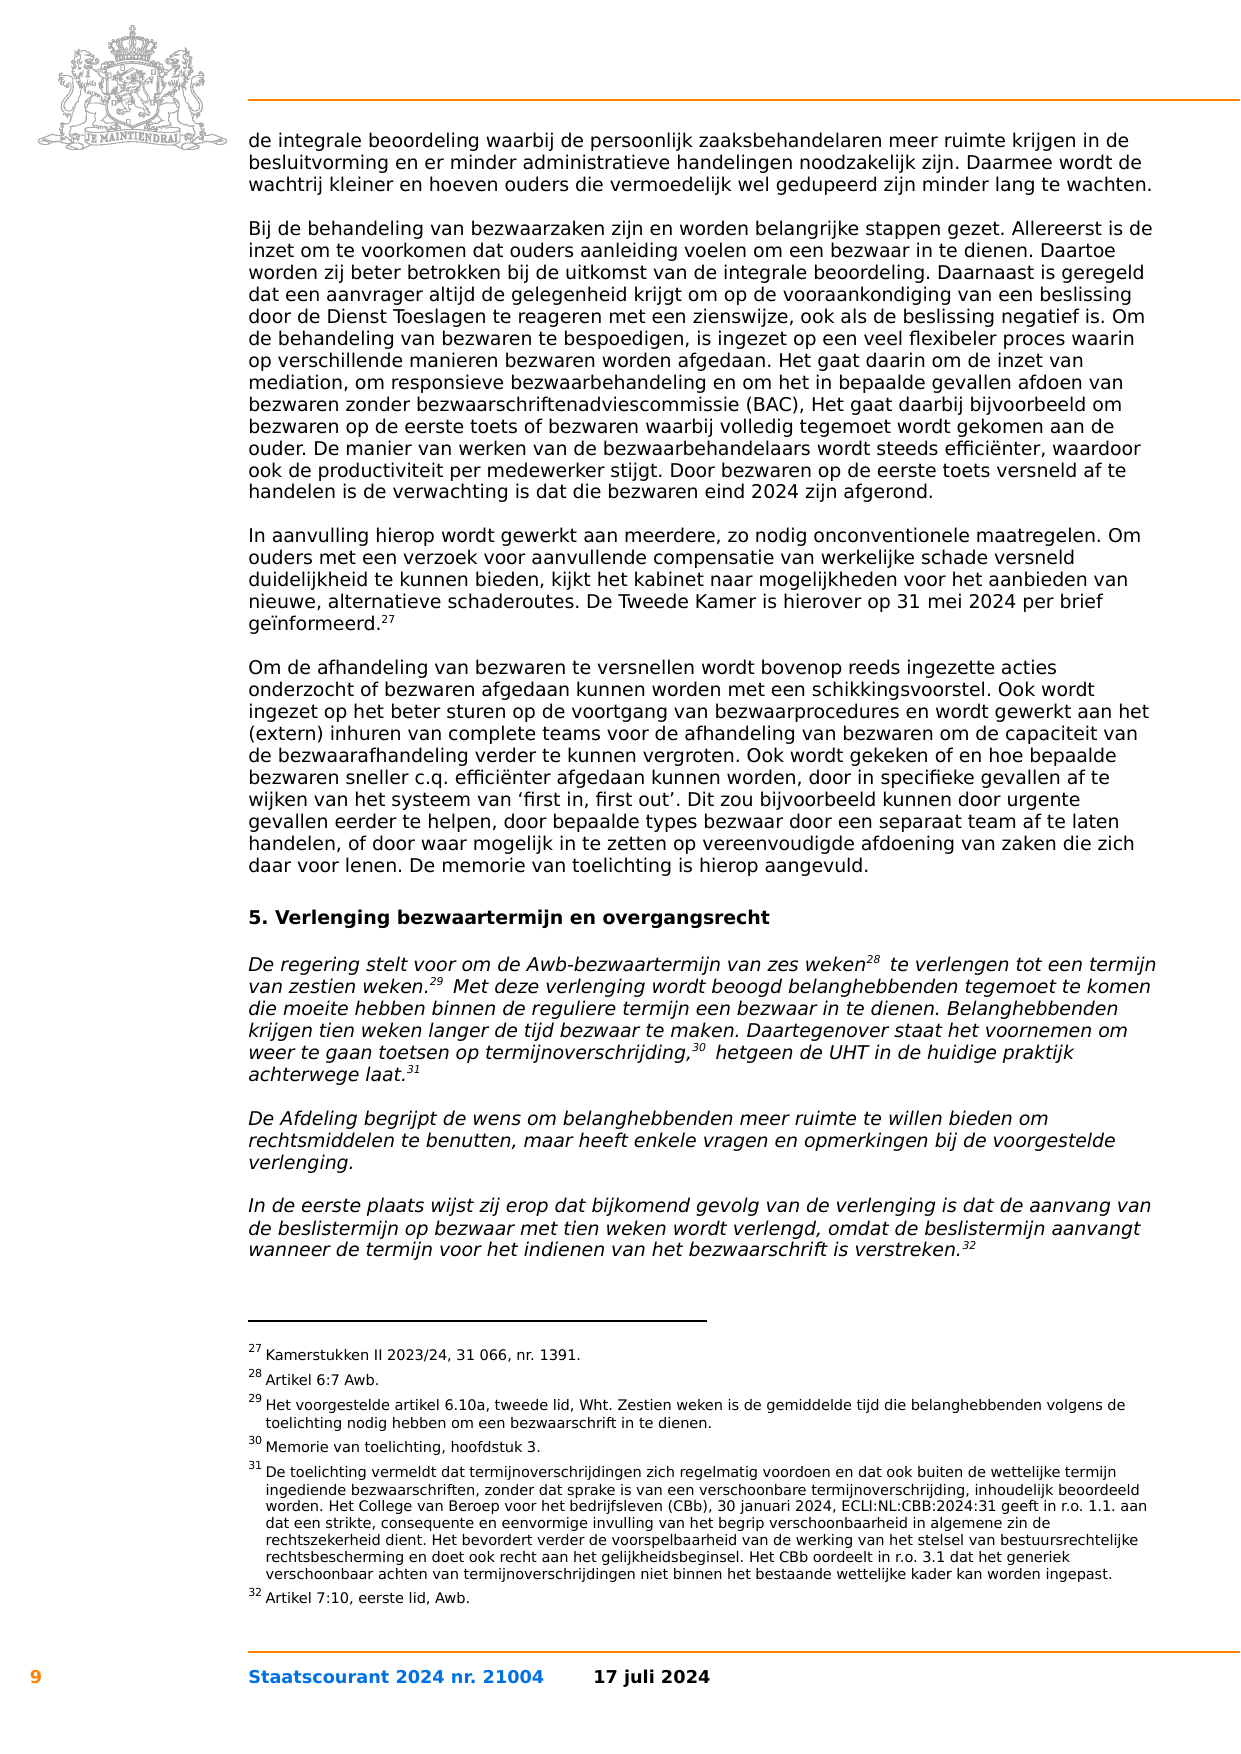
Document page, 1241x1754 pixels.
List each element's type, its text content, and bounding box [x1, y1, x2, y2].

text Artikel 6:7 Awb. [248, 1368, 1163, 1390]
text Memorie van toelichting, hoofdstuk 3. [248, 1434, 1163, 1457]
text de integrale beoordeling waarbij de persoonlijk zaaksbehandelaren meer ruimte krijgen in de besluitvorming en er minder administratieve handelingen noodzakelijk zijn. Daarmee wordt de wachtrij kleiner en hoeven ouders die vermoedelijk wel gedupeerd zijn minder lang te wachten. [248, 130, 1163, 196]
subtitle 5. Verlenging bezwaartermijn en overgangsrecht [248, 907, 1163, 929]
text Artikel 7:10, eerste lid, Awb. [248, 1586, 1163, 1608]
text Kamerstukken II 2023/24, 31 066, nr. 1391. [248, 1343, 1163, 1365]
picture [38, 25, 227, 150]
text De toelichting vermeldt dat termijnoverschrijdingen zich regelmatig voordoen en dat ook buiten de wettelijke termijn ingediende bezwaarschriften, zonder dat sprake is van een verschoonbare termijnoverschrijding, inhoudelijk beoordeeld worden. Het College van Beroep voor het bedrijfsleven (CBb), 30 januari 2024, ECLI:NL:CBB:2024:31 geeft in r.o. 1.1. aan dat een strikte, consequente en eenvormige invulling van het begrip verschoonbaarheid in algemene zin de rechtszekerheid dient. Het bevordert verder de voorspelbaarheid van de werking van het stelsel van bestuursrechtelijke rechtsbescherming en doet ook recht aan het gelijkheidsbeginsel. Het CBb oordeelt in r.o. 3.1 dat het generiek verschoonbaar achten van termijnoverschrijdingen niet binnen het bestaande wettelijke kader kan worden ingepast. [248, 1459, 1163, 1583]
text In aanvulling hierop wordt gewerkt aan meerdere, zo nodig onconventionele maatregelen. Om ouders met een verzoek voor aanvullende compensatie van werkelijke schade versneld duidelijkheid te kunnen bieden, kijkt het kabinet naar mogelijkheden voor het aanbieden van nieuwe, alternatieve schaderoutes. De Tweede Kamer is hierover op 31 mei 2024 per brief geïnformeerd. [248, 525, 1163, 635]
text Om de afhandeling van bezwaren te versnellen wordt bovenop reeds ingezette acties onderzocht of bezwaren afgedaan kunnen worden met een schikkingsvoorstel. Ook wordt ingezet op het beter sturen op de voortgang van bezwaarprocedures en wordt gewerkt aan het (extern) inhuren van complete teams voor de afhandeling van bezwaren om de capaciteit van de bezwaarafhandeling verder te kunnen vergroten. Ook wordt gekeken of en hoe bepaalde bezwaren sneller c.q. efficiënter afgedaan kunnen worden, door in specifieke gevallen af te wijken van het systeem van ‘first in, first out’. Dit zou bijvoorbeeld kunnen door urgente gevallen eerder te helpen, door bepaalde types bezwaar door een separaat team af te laten handelen, of door waar mogelijk in te zetten op vereenvoudigde afdoening van zaken die zich daar voor lenen. De memorie van toelichting is hierop aangevuld. [248, 657, 1163, 877]
text De Afdeling begrijpt de wens om belanghebbenden meer ruimte te willen bieden om rechtsmiddelen te benutten, maar heeft enkele vragen en opmerkingen bij de voorgestelde verlenging. [248, 1108, 1163, 1173]
text Bij de behandeling van bezwaarzaken zijn en worden belangrijke stappen gezet. Allereerst is de inzet om te voorkomen dat ouders aanleiding voelen om een bezwaar in te dienen. Daartoe worden zij beter betrokken bij de uitkomst van de integrale beoordeling. Daarnaast is geregeld dat een aanvrager altijd de gelegenheid krijgt om op de vooraankondiging van een beslissing door de Dienst Toeslagen te reageren met een zienswijze, ook als de beslissing negatief is. Om de behandeling van bezwaren te bespoedigen, is ingezet op een veel flexibeler proces waarin op verschillende manieren bezwaren worden afgedaan. Het gaat daarin om de inzet van mediation, om responsieve bezwaarbehandeling en om het in bepaalde gevallen afdoen van bezwaren zonder bezwaarschriftenadviescommissie (BAC), Het gaat daarbij bijvoorbeeld om bezwaren op de eerste toets of bezwaren waarbij volledig tegemoet wordt gekomen aan de ouder. De manier van werken van de bezwaarbehandelaars wordt steeds efficiënter, waardoor ook de productiviteit per medewerker stijgt. Door bezwaren op de eerste toets versneld af te handelen is de verwachting is dat die bezwaren eind 2024 zijn afgerond. [248, 218, 1163, 503]
text De regering stelt voor om de Awb-bezwaartermijn van zes weken te verlengen tot een termijn van zestien weken. Met deze verlenging wordt beoogd belanghebbenden tegemoet te komen die moeite hebben binnen de reguliere termijn een bezwaar in te dienen. Belanghebbenden krijgen tien weken langer de tijd bezwaar te maken. Daartegenover staat het voornemen om weer te gaan toetsen op termijnoverschrijding, hetgeen de UHT in de huidige praktijk achterwege laat. [248, 954, 1163, 1086]
text In de eerste plaats wijst zij erop dat bijkomend gevolg van de verlenging is dat de aanvang van de beslistermijn op bezwaar met tien weken wordt verlengd, omdat de beslistermijn aanvangt wanneer de termijn voor het indienen van het bezwaarschrift is verstreken. [248, 1195, 1163, 1261]
text Het voorgestelde artikel 6.10a, tweede lid, Wht. Zestien weken is de gemiddelde tijd die belanghebbenden volgens de toelichting nodig hebben om een bezwaarschrift in te dienen. [248, 1393, 1163, 1432]
